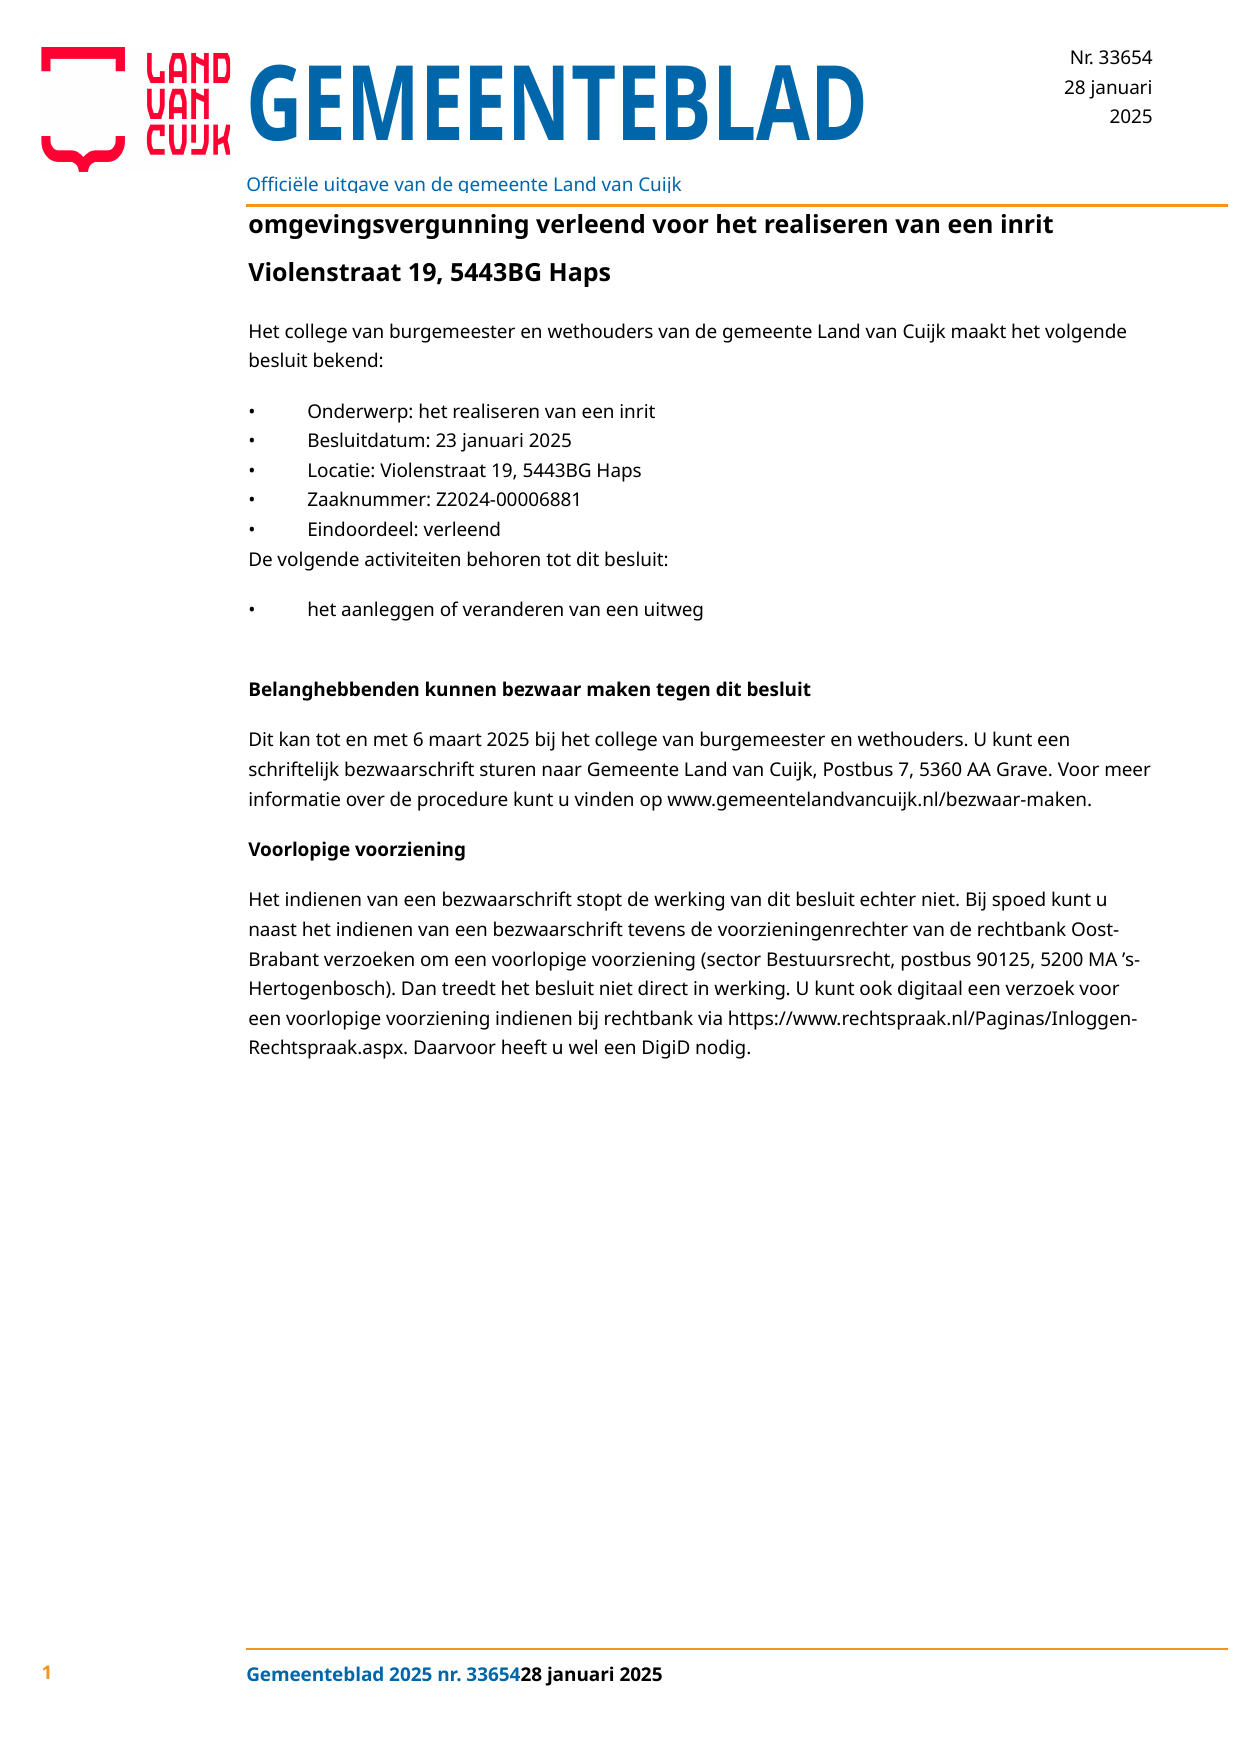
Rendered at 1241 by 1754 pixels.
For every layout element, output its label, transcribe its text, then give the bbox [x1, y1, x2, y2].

text De volgende activiteiten behoren tot dit besluit: [248, 546, 1152, 572]
list Locatie: Violenstraat 19, 5443BG Haps [248, 457, 1152, 483]
text Het college van burgemeester en wethouders van de gemeente Land van Cuijk maakt het volgende besluit bekend: [248, 318, 1152, 373]
list het aanleggen of veranderen van een uitweg [248, 596, 1152, 622]
text Voorlopige voorziening [248, 836, 1152, 862]
text Het indienen van een bezwaarschrift stopt de werking van dit besluit echter niet. Bij spoed kunt u naast het indienen van een bezwaarschrift tevens de voorzieningenrechter van de rechtbank Oost-Brabant verzoeken om een voorlopige voorziening (sector Bestuursrecht, postbus 90125, 5200 MA ’s-Hertogenbosch). Dan treedt het besluit niet direct in werking. U kunt ook digitaal een verzoek voor een voorlopige voorziening indienen bij rechtbank via https://www.rechtspraak.nl/Paginas/Inloggen-Rechtspraak.aspx. Daarvoor heeft u wel een DigiD nodig. [248, 887, 1152, 1060]
list Besluitdatum: 23 januari 2025 [248, 427, 1152, 453]
list Eindoordeel: verleend [248, 516, 1152, 542]
list Zaaknummer: Z2024-00006881 [248, 487, 1152, 512]
text Belanghebbenden kunnen bezwaar maken tegen dit besluit [248, 676, 1152, 702]
text Dit kan tot en met 6 maart 2025 bij het college van burgemeester en wethouders. U kunt een schriftelijk bezwaarschrift sturen naar Gemeente Land van Cuijk, Postbus 7, 5360 AA Grave. Voor meer informatie over de procedure kunt u vinden op www.gemeentelandvancuijk.nl/bezwaar-maken. [248, 727, 1152, 812]
list Onderwerp: het realiseren van een inrit [248, 398, 1152, 424]
text omgevingsvergunning verleend voor het realiseren van een inrit Violenstraat 19, 5443BG Haps [248, 207, 1152, 288]
picture [41, 47, 231, 172]
